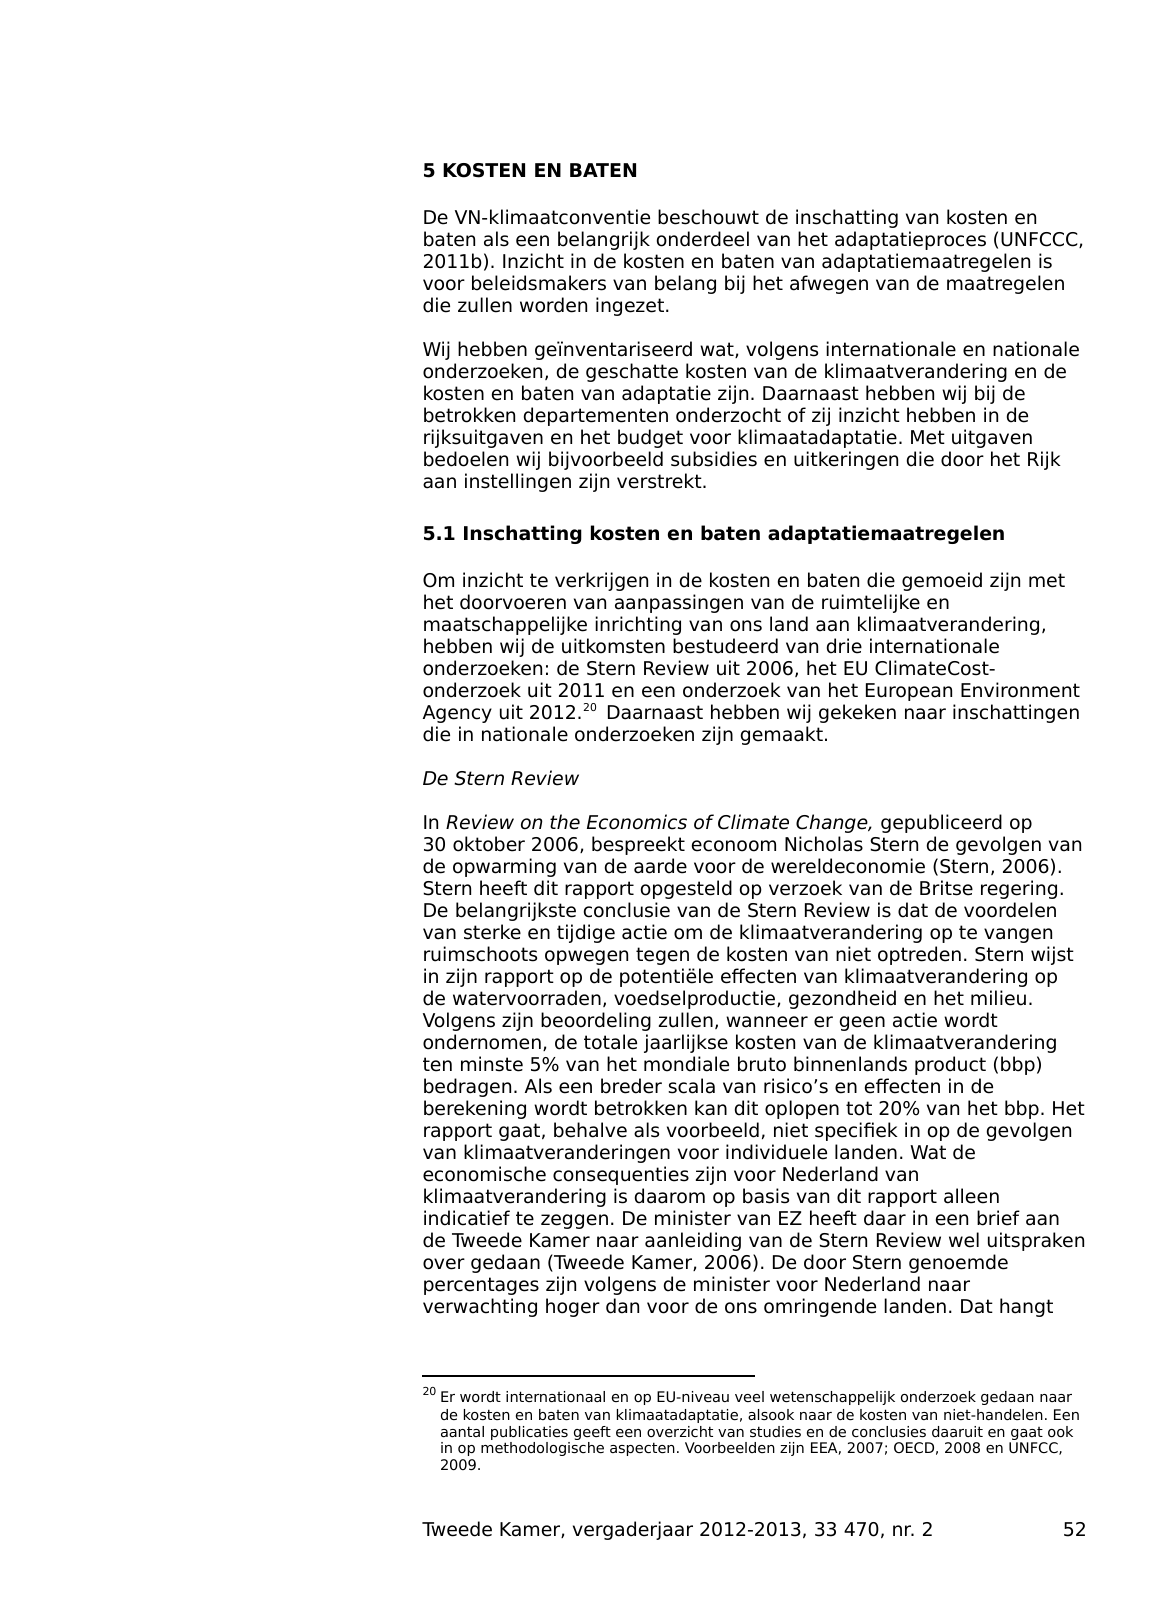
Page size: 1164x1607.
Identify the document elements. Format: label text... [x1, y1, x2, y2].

subtitle 5 KOSTEN EN BATEN [422, 160, 1087, 182]
subtitle De Stern Review [422, 768, 1087, 790]
text Om inzicht te verkrijgen in de kosten en baten die gemoeid zijn met het doorvoeren van aanpassingen van de ruimtelijke en maatschappelijke inrichting van ons land aan klimaatverandering, hebben wij de uitkomsten bestudeerd van drie internationale onderzoeken: de Stern Review uit 2006, het EU ClimateCost-onderzoek uit 2011 en een onderzoek van het European Environment Agency uit 2012. Daarnaast hebben wij gekeken naar inschattingen die in nationale onderzoeken zijn gemaakt. [422, 570, 1087, 746]
text In Review on the Economics of Climate Change, gepubliceerd op 30 oktober 2006, bespreekt econoom Nicholas Stern de gevolgen van de opwarming van de aarde voor de wereldeconomie (Stern, 2006). Stern heeft dit rapport opgesteld op verzoek van de Britse regering. De belangrijkste conclusie van de Stern Review is dat de voordelen van sterke en tijdige actie om de klimaatverandering op te vangen ruimschoots opwegen tegen de kosten van niet optreden. Stern wijst in zijn rapport op de potentiële effecten van klimaatverandering op de watervoorraden, voedselproductie, gezondheid en het milieu. Volgens zijn beoordeling zullen, wanneer er geen actie wordt ondernomen, de totale jaarlijkse kosten van de klimaatverandering ten minste 5% van het mondiale bruto binnenlands product (bbp) bedragen. Als een breder scala van risico’s en effecten in de berekening wordt betrokken kan dit oplopen tot 20% van het bbp. Het rapport gaat, behalve als voorbeeld, niet specifiek in op de gevolgen van klimaatveranderingen voor individuele landen. Wat de economische consequenties zijn voor Nederland van klimaatverandering is daarom op basis van dit rapport alleen indicatief te zeggen. De minister van EZ heeft daar in een brief aan de Tweede Kamer naar aanleiding van de Stern Review wel uitspraken over gedaan (Tweede Kamer, 2006). De door Stern genoemde percentages zijn volgens de minister voor Nederland naar verwachting hoger dan voor de ons omringende landen. Dat hangt [422, 812, 1087, 1317]
text Wij hebben geïnventariseerd wat, volgens internationale en nationale onderzoeken, de geschatte kosten van de klimaatverandering en de kosten en baten van adaptatie zijn. Daarnaast hebben wij bij de betrokken departementen onderzocht of zij inzicht hebben in de rijksuitgaven en het budget voor klimaatadaptatie. Met uitgaven bedoelen wij bijvoorbeeld subsidies en uitkeringen die door het Rijk aan instellingen zijn verstrekt. [422, 339, 1087, 493]
subtitle 5.1 Inschatting kosten en baten adaptatiemaatregelen [422, 523, 1087, 545]
text De VN-klimaatconventie beschouwt de inschatting van kosten en baten als een belangrijk onderdeel van het adaptatieproces (UNFCCC, 2011b). Inzicht in de kosten en baten van adaptatiemaatregelen is voor beleidsmakers van belang bij het afwegen van de maatregelen die zullen worden ingezet. [422, 207, 1087, 317]
text Er wordt internationaal en op EU-niveau veel wetenschappelijk onderzoek gedaan naar de kosten en baten van klimaatadaptatie, alsook naar de kosten van niet-handelen. Een aantal publicaties geeft een overzicht van studies en de conclusies daaruit en gaat ook in op methodologische aspecten. Voorbeelden zijn EEA, 2007; OECD, 2008 en UNFCC, 2009. [422, 1385, 1087, 1474]
